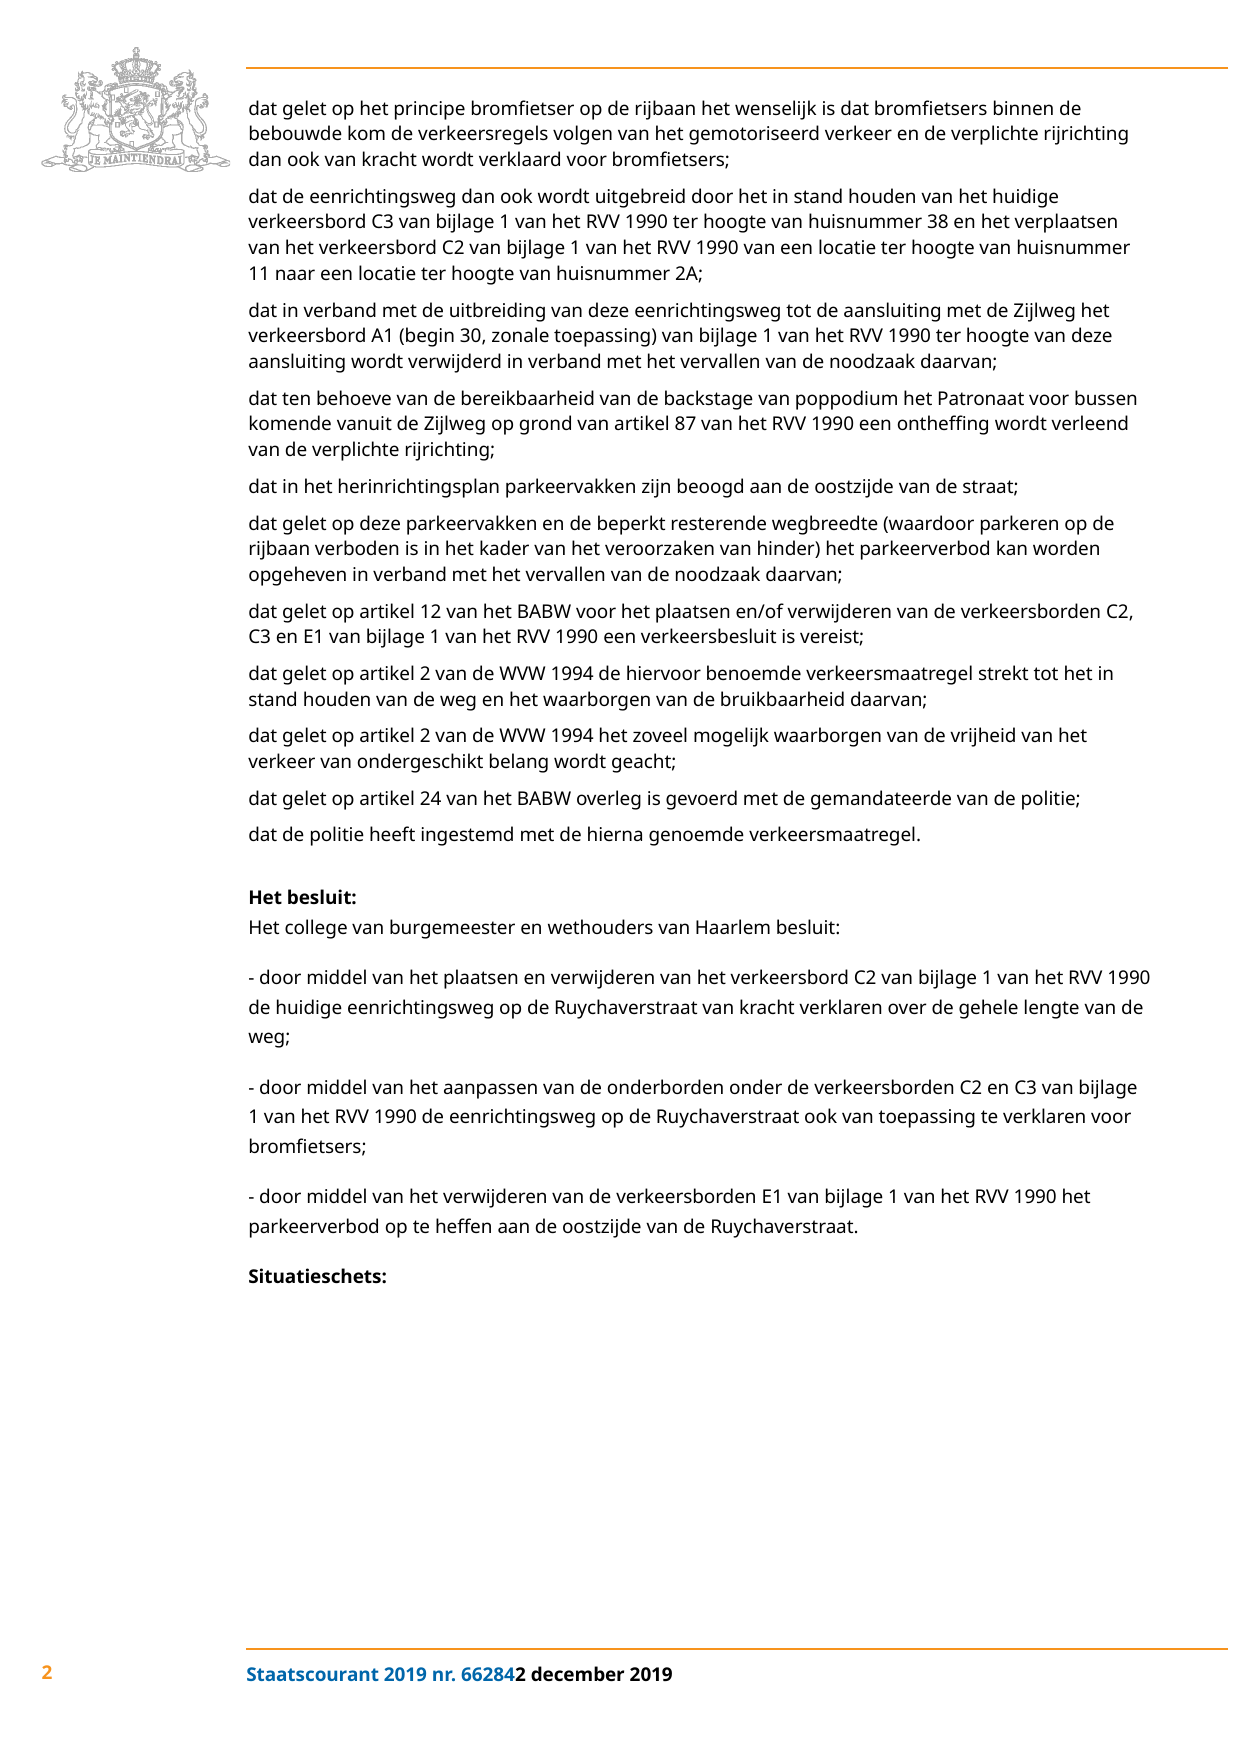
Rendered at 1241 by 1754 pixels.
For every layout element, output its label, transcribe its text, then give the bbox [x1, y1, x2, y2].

text dat ten behoeve van de bereikbaarheid van de backstage van poppodium het Patronaat voor bussen komende vanuit de Zijlweg op grond van artikel 87 van het RVV 1990 een ontheffing wordt verleend van de verplichte rijrichting; [248, 385, 1152, 462]
text Het college van burgemeester en wethouders van Haarlem besluit: [248, 914, 1152, 940]
text dat de eenrichtingsweg dan ook wordt uitgebreid door het in stand houden van het huidige verkeersbord C3 van bijlage 1 van het RVV 1990 ter hoogte van huisnummer 38 en het verplaatsen van het verkeersbord C2 van bijlage 1 van het RVV 1990 van een locatie ter hoogte van huisnummer 11 naar een locatie ter hoogte van huisnummer 2A; [248, 183, 1152, 286]
text - door middel van het aanpassen van de onderborden onder de verkeersborden C2 en C3 van bijlage 1 van het RVV 1990 de eenrichtingsweg op de Ruychaverstraat ook van toepassing te verklaren voor bromfietsers; [248, 1074, 1152, 1159]
text dat de politie heeft ingestemd met de hierna genoemde verkeersmaatregel. [248, 822, 1152, 847]
text - door middel van het verwijderen van de verkeersborden E1 van bijlage 1 van het RVV 1990 het parkeerverbod op te heffen aan de oostzijde van de Ruychaverstraat. [248, 1183, 1152, 1239]
text dat gelet op artikel 24 van het BABW overleg is gevoerd met de gemandateerde van de politie; [248, 785, 1152, 811]
text dat gelet op artikel 2 van de WVW 1994 de hiervoor benoemde verkeersmaatregel strekt tot het in stand houden van de weg en het waarborgen van de bruikbaarheid daarvan; [248, 660, 1152, 712]
text dat gelet op artikel 2 van de WVW 1994 het zoveel mogelijk waarborgen van de vrijheid van het verkeer van ondergeschikt belang wordt geacht; [248, 723, 1152, 774]
text dat gelet op het principe bromfietser op de rijbaan het wenselijk is dat bromfietsers binnen de bebouwde kom de verkeersregels volgen van het gemotoriseerd verkeer en de verplichte rijrichting dan ook van kracht wordt verklaard voor bromfietsers; [248, 95, 1152, 172]
text dat in het herinrichtingsplan parkeervakken zijn beoogd aan de oostzijde van de straat; [248, 473, 1152, 499]
text dat gelet op artikel 12 van het BABW voor het plaatsen en/of verwijderen van de verkeersborden C2, C3 en E1 van bijlage 1 van het RVV 1990 een verkeersbesluit is vereist; [248, 598, 1152, 649]
text Het besluit: [248, 884, 1152, 910]
picture [41, 47, 231, 172]
text dat in verband met de uitbreiding van deze eenrichtingsweg tot de aansluiting met de Zijlweg het verkeersbord A1 (begin 30, zonale toepassing) van bijlage 1 van het RVV 1990 ter hoogte van deze aansluiting wordt verwijderd in verband met het vervallen van de noodzaak daarvan; [248, 297, 1152, 374]
text - door middel van het plaatsen en verwijderen van het verkeersbord C2 van bijlage 1 van het RVV 1990 de huidige eenrichtingsweg op de Ruychaverstraat van kracht verklaren over de gehele lengte van de weg; [248, 964, 1152, 1049]
text dat gelet op deze parkeervakken en de beperkt resterende wegbreedte (waardoor parkeren op de rijbaan verboden is in het kader van het veroorzaken van hinder) het parkeerverbod kan worden opgeheven in verband met het vervallen van de noodzaak daarvan; [248, 510, 1152, 587]
text Situatieschets: [248, 1263, 1152, 1289]
